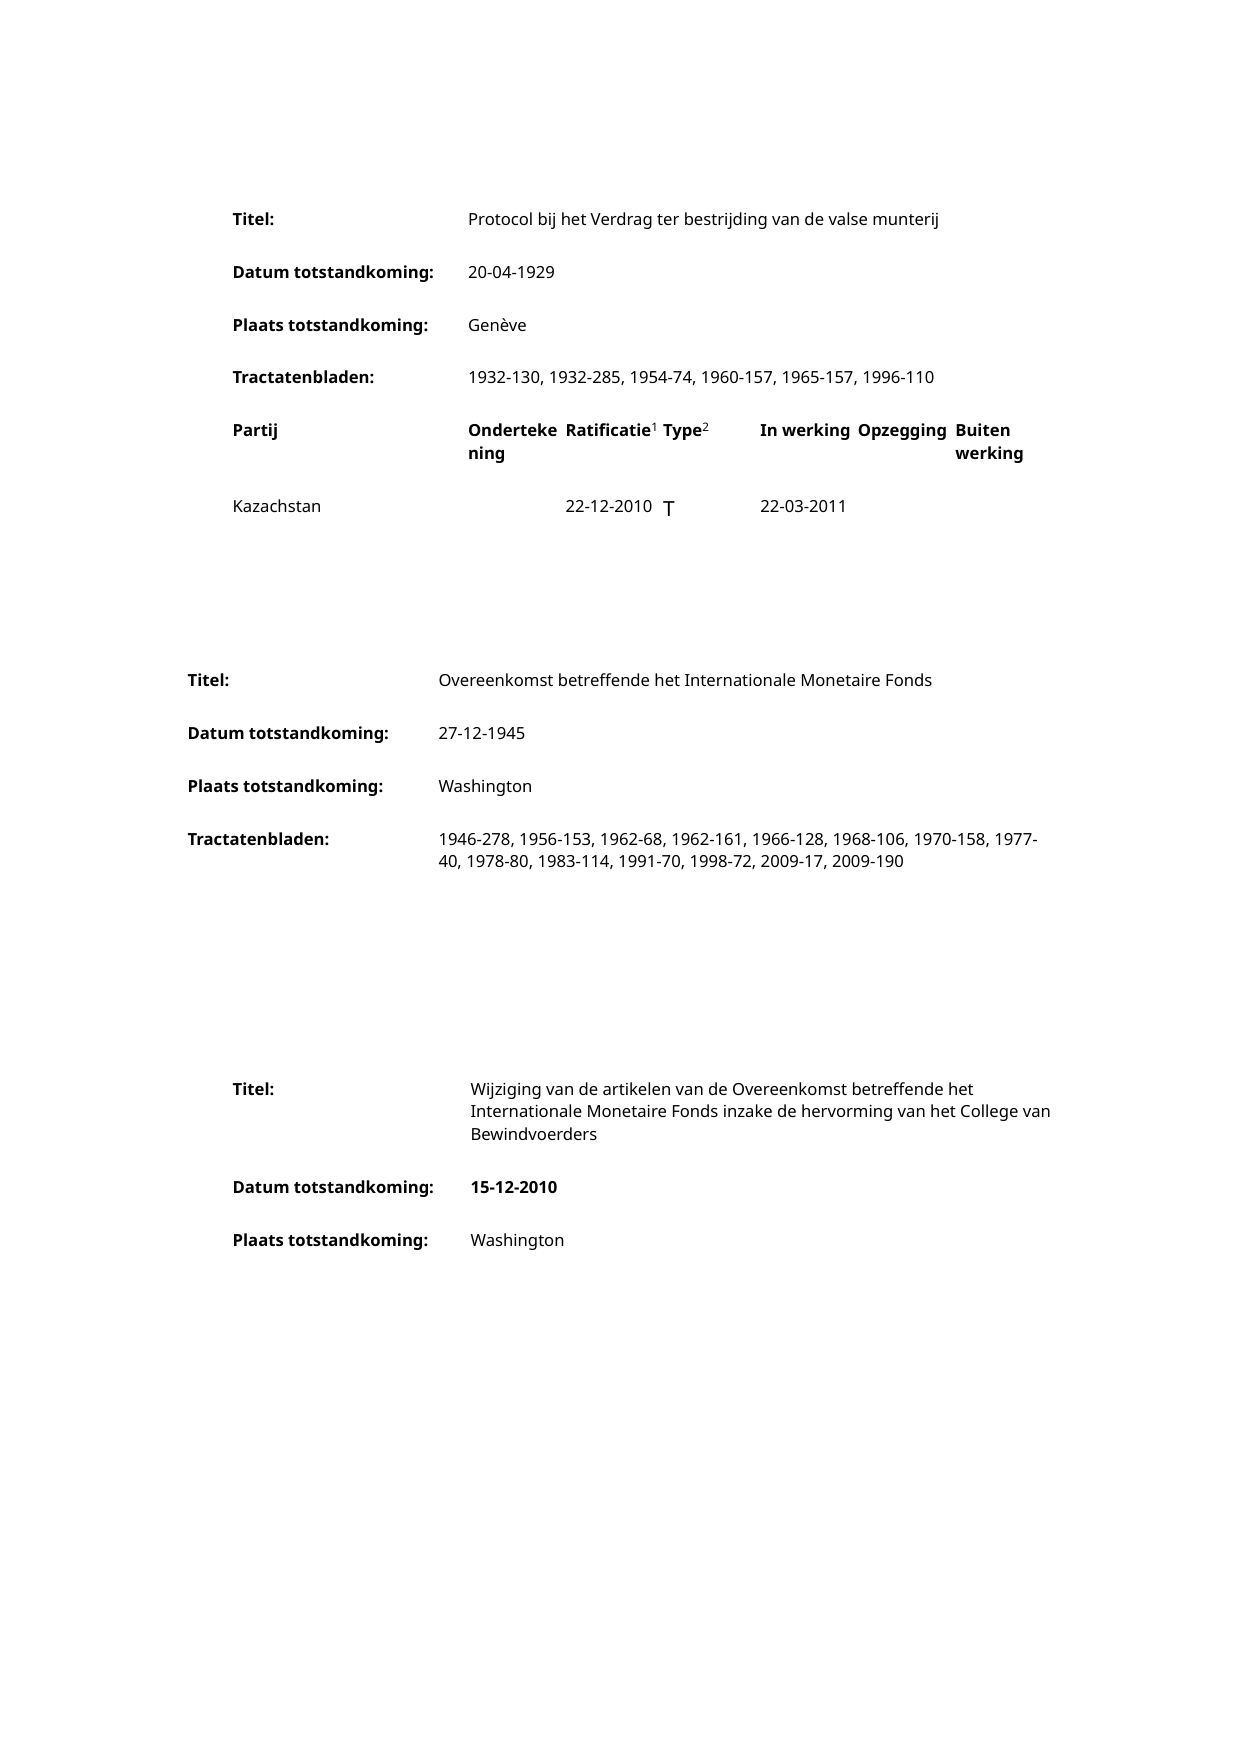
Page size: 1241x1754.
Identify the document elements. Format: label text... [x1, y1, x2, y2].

table_header Protocol bij het Verdrag ter bestrijding van de valse munterij [468, 208, 1053, 261]
table_cell 27-12-1945 [438, 722, 1053, 774]
table_cell T [663, 494, 760, 553]
table_cell Datum totstandkoming: [188, 722, 438, 774]
table_header Wijziging van de artikelen van de Overeenkomst betreffende het Internationale Monetaire Fonds inzake de hervorming van het College van Bewindvoerders [470, 1077, 1053, 1175]
table_cell [233, 1281, 1053, 1339]
table_cell In werking [760, 419, 858, 494]
table_cell Plaats totstandkoming: [233, 313, 468, 366]
table_cell Partij [233, 419, 468, 494]
table_cell Buiten werking [955, 419, 1053, 494]
table_cell Tractatenbladen: [188, 827, 438, 902]
table_cell 1946-278, 1956-153, 1962-68, 1962-161, 1966-128, 1968-106, 1970-158, 1977-40, 1978-80, 1983-114, 1991-70, 1998-72, 2009-17, 2009-190 [438, 827, 1053, 902]
table_cell Opzegging [858, 419, 955, 494]
table_cell 1932-130, 1932-285, 1954-74, 1960-157, 1965-157, 1996-110 [468, 366, 1053, 419]
table_cell [955, 494, 1053, 553]
table_cell Ratificatie1 [565, 419, 663, 494]
table_header Titel: [188, 669, 438, 722]
table_cell 22-12-2010 [565, 494, 663, 553]
table_cell Type2 [663, 419, 760, 494]
table_cell Datum totstandkoming: [233, 1175, 470, 1228]
table_cell Genève [468, 313, 1053, 366]
table_cell [858, 494, 955, 553]
table_cell [188, 903, 1053, 961]
table_cell Tractatenbladen: [233, 366, 468, 419]
table_cell Kazachstan [233, 494, 468, 553]
table_cell 20-04-1929 [468, 261, 1053, 313]
table_cell 22-03-2011 [760, 494, 858, 553]
table_header Overeenkomst betreffende het Internationale Monetaire Fonds [438, 669, 1053, 722]
table_cell Plaats totstandkoming: [188, 774, 438, 827]
table_cell 15-12-2010 [470, 1175, 1053, 1228]
table_cell Datum totstandkoming: [233, 261, 468, 313]
table_header Titel: [233, 1077, 470, 1175]
table_header Titel: [233, 208, 468, 261]
table_cell [468, 494, 565, 553]
table_cell Ondertekening [468, 419, 565, 494]
table_cell Washington [470, 1228, 1053, 1281]
table_cell Washington [438, 774, 1053, 827]
table_cell Plaats totstandkoming: [233, 1228, 470, 1281]
